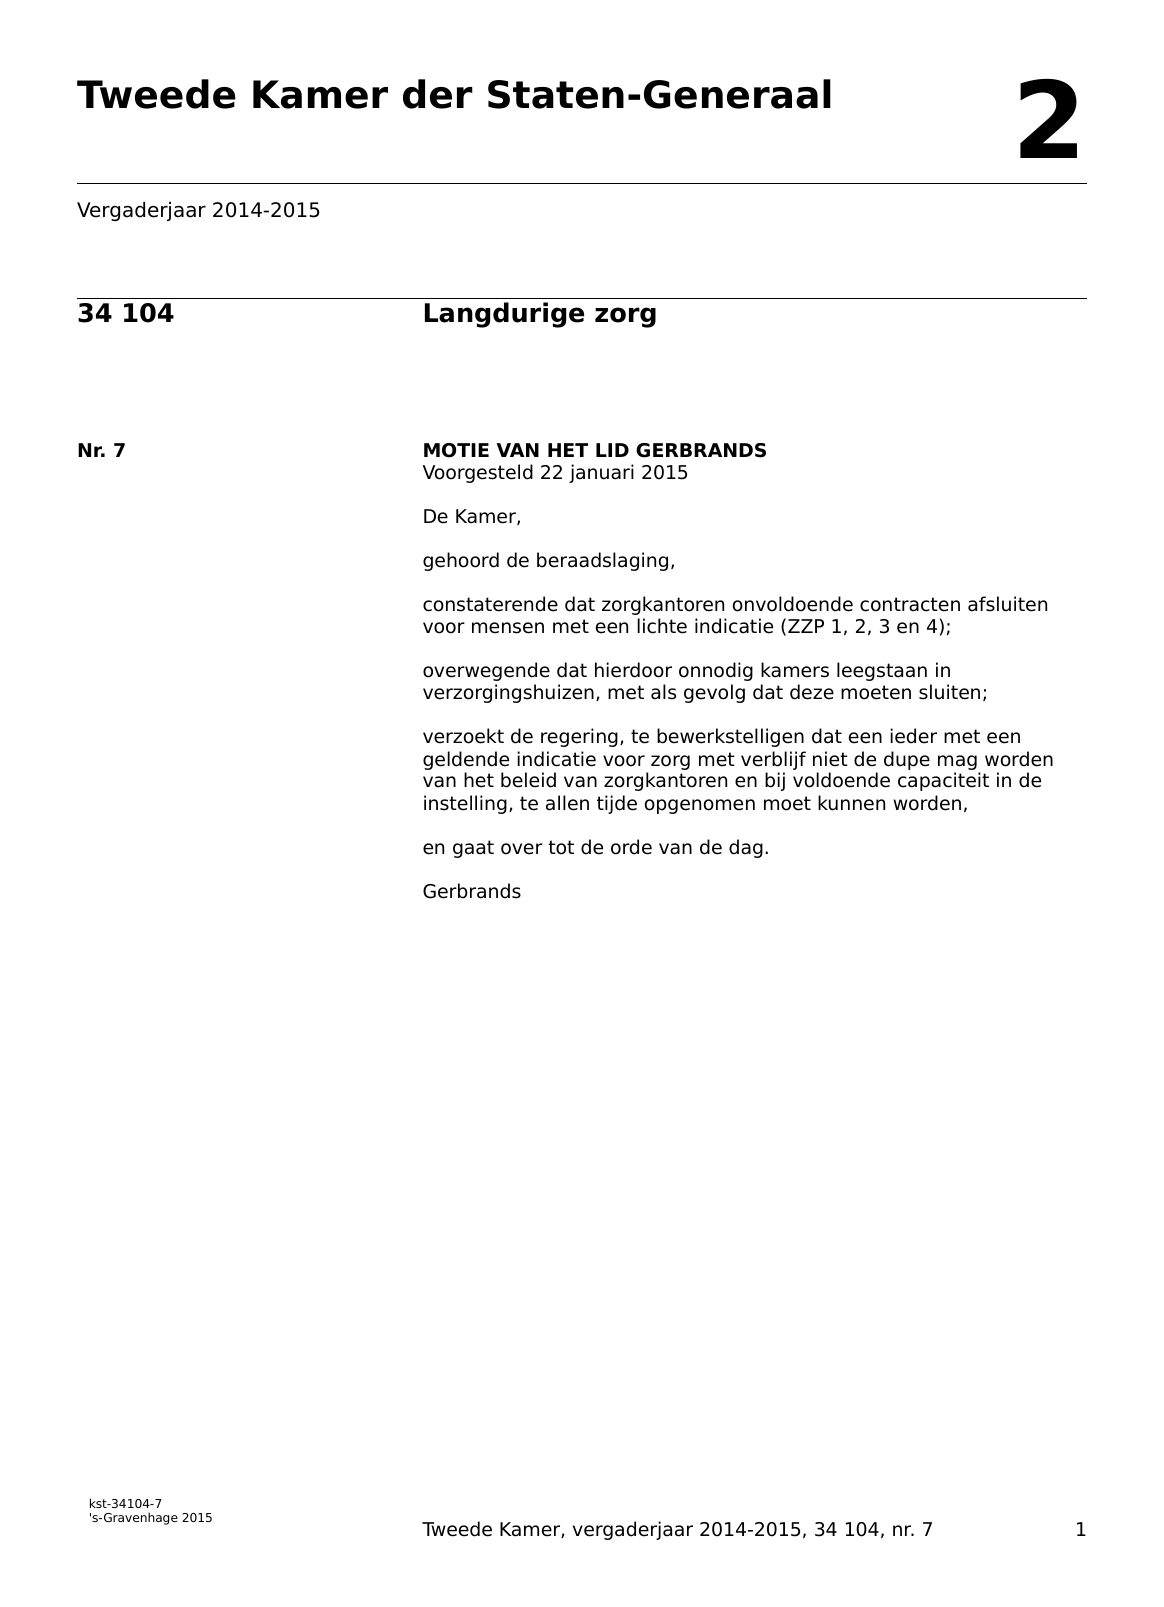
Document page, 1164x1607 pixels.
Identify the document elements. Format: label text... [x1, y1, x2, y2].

text verzoekt de regering, te bewerkstelligen dat een ieder met een geldende indicatie voor zorg met verblijf niet de dupe mag worden van het beleid van zorgkantoren en bij voldoende capaciteit in de instelling, te allen tijde opgenomen moet kunnen worden, [422, 726, 1087, 814]
text gehoord de beraadslaging, [422, 550, 1087, 572]
text 's-Gravenhage 2015 [88, 1511, 323, 1525]
text Voorgesteld 22 januari 2015 [422, 462, 1087, 484]
text De Kamer, [422, 506, 1087, 528]
text constaterende dat zorgkantoren onvoldoende contracten afsluiten voor mensen met een lichte indicatie (ZZP 1, 2, 3 en 4); [422, 594, 1087, 638]
text kst-34104-7 [88, 1497, 323, 1511]
text en gaat over tot de orde van de dag. [422, 837, 1087, 858]
subtitle 34 104 Langdurige zorg [77, 299, 1087, 329]
text overwegende dat hierdoor onnodig kamers leegstaan in verzorgingshuizen, met als gevolg dat deze moeten sluiten; [422, 660, 1087, 704]
text Gerbrands [422, 881, 1087, 903]
table_header Tweede Kamer der Staten-Generaal [77, 59, 886, 183]
table_cell Vergaderjaar 2014-2015 [77, 184, 1087, 298]
subtitle Nr. 7 MOTIE VAN HET LID GERBRANDS [77, 440, 1087, 462]
table_header 2 [886, 59, 1087, 183]
